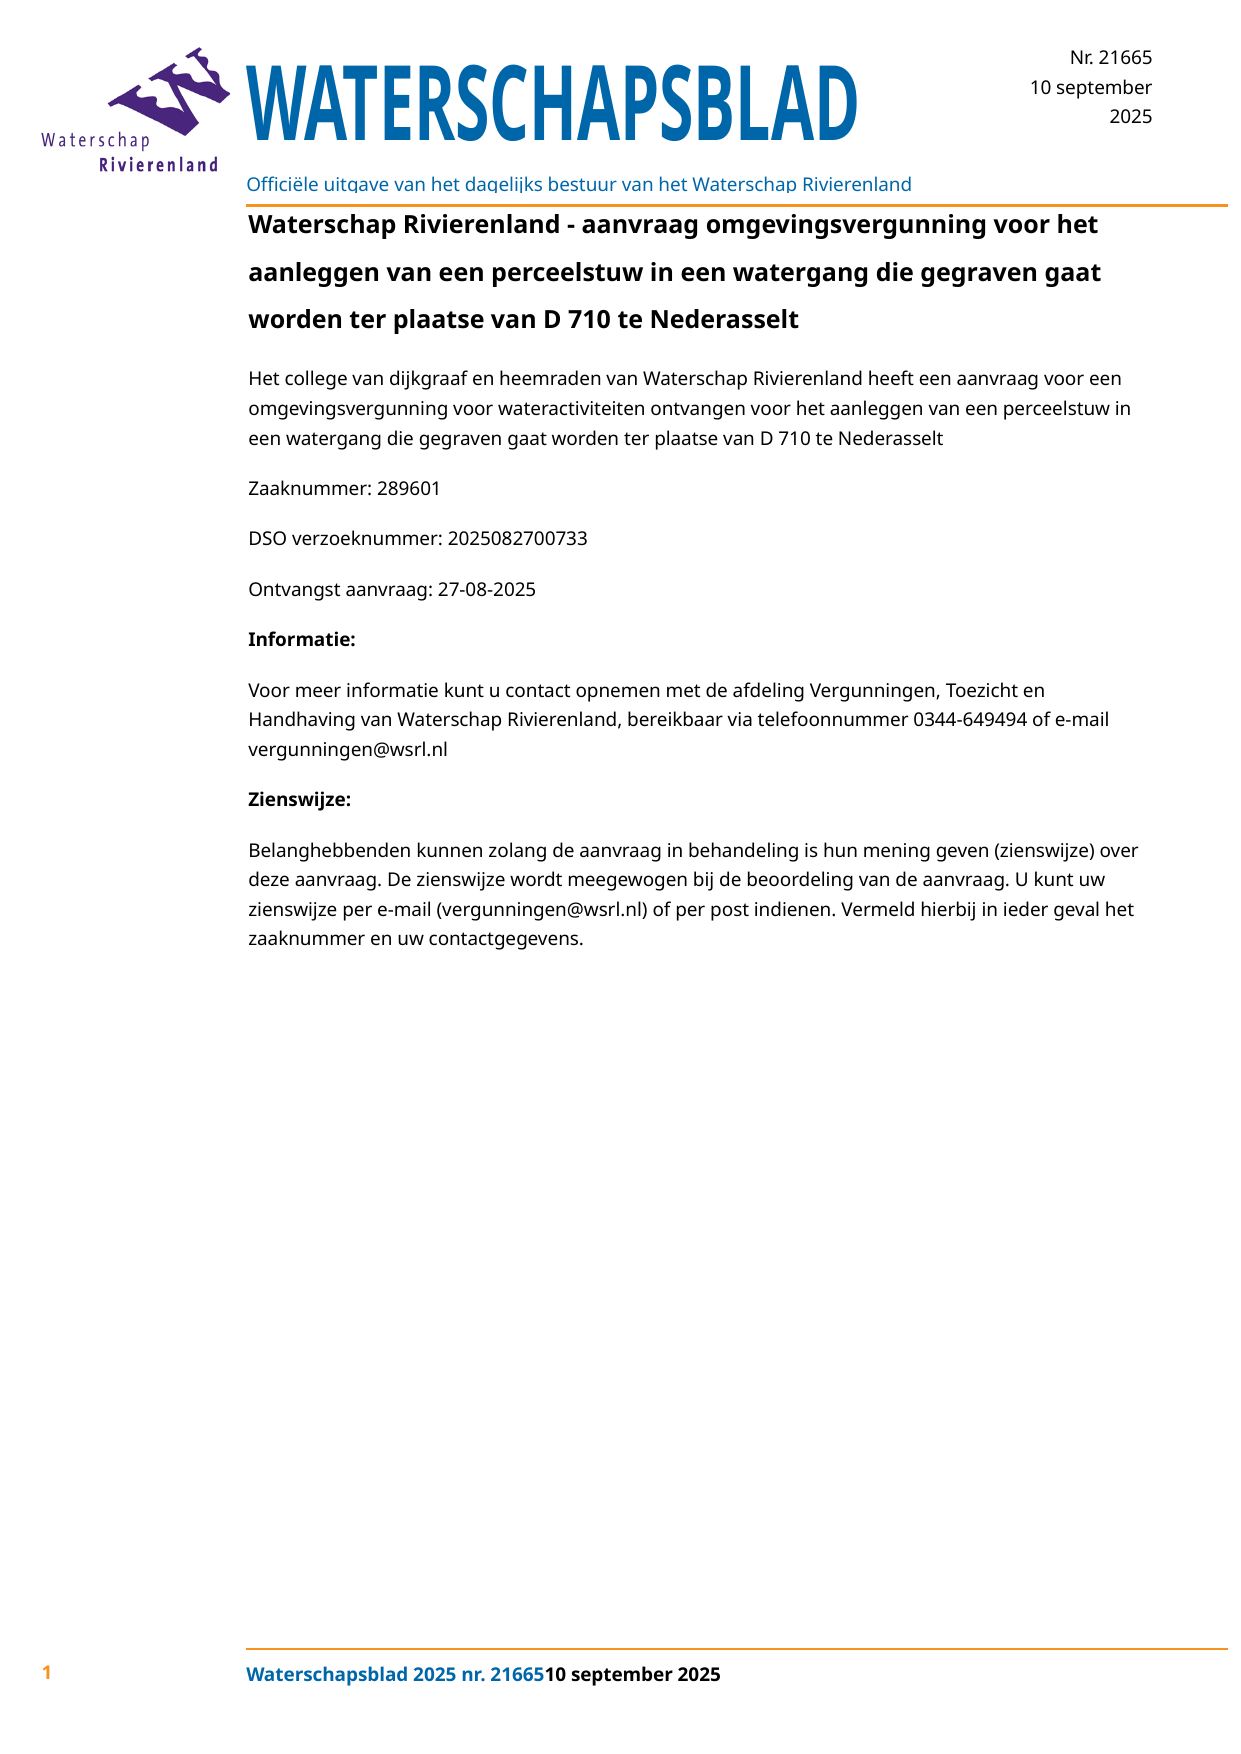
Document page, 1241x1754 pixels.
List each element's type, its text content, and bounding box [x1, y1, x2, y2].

text Waterschap Rivierenland - aanvraag omgevingsvergunning voor het aanleggen van een perceelstuw in een watergang die gegraven gaat worden ter plaatse van D 710 te Nederasselt [248, 207, 1152, 336]
text Voor meer informatie kunt u contact opnemen met de afdeling Vergunningen, Toezicht en Handhaving van Waterschap Rivierenland, bereikbaar via telefoonnummer 0344-649494 of e-mail vergunningen@wsrl.nl [248, 677, 1152, 762]
text Het college van dijkgraaf en heemraden van Waterschap Rivierenland heeft een aanvraag voor een omgevingsvergunning voor wateractiviteiten ontvangen voor het aanleggen van een perceelstuw in een watergang die gegraven gaat worden ter plaatse van D 710 te Nederasselt [248, 366, 1152, 450]
picture [41, 47, 231, 172]
text Belanghebbenden kunnen zolang de aanvraag in behandeling is hun mening geven (zienswijze) over deze aanvraag. De zienswijze wordt meegewogen bij de beoordeling van de aanvraag. U kunt uw zienswijze per e-mail (vergunningen@wsrl.nl) of per post indienen. Vermeld hierbij in ieder geval het zaaknummer en uw contactgegevens. [248, 837, 1152, 951]
text Zaaknummer: 289601 [248, 475, 1152, 501]
text Ontvangst aanvraag: 27-08-2025 [248, 576, 1152, 602]
text Zienswijze: [248, 786, 1152, 812]
text Informatie: [248, 626, 1152, 652]
text DSO verzoeknummer: 2025082700733 [248, 526, 1152, 551]
